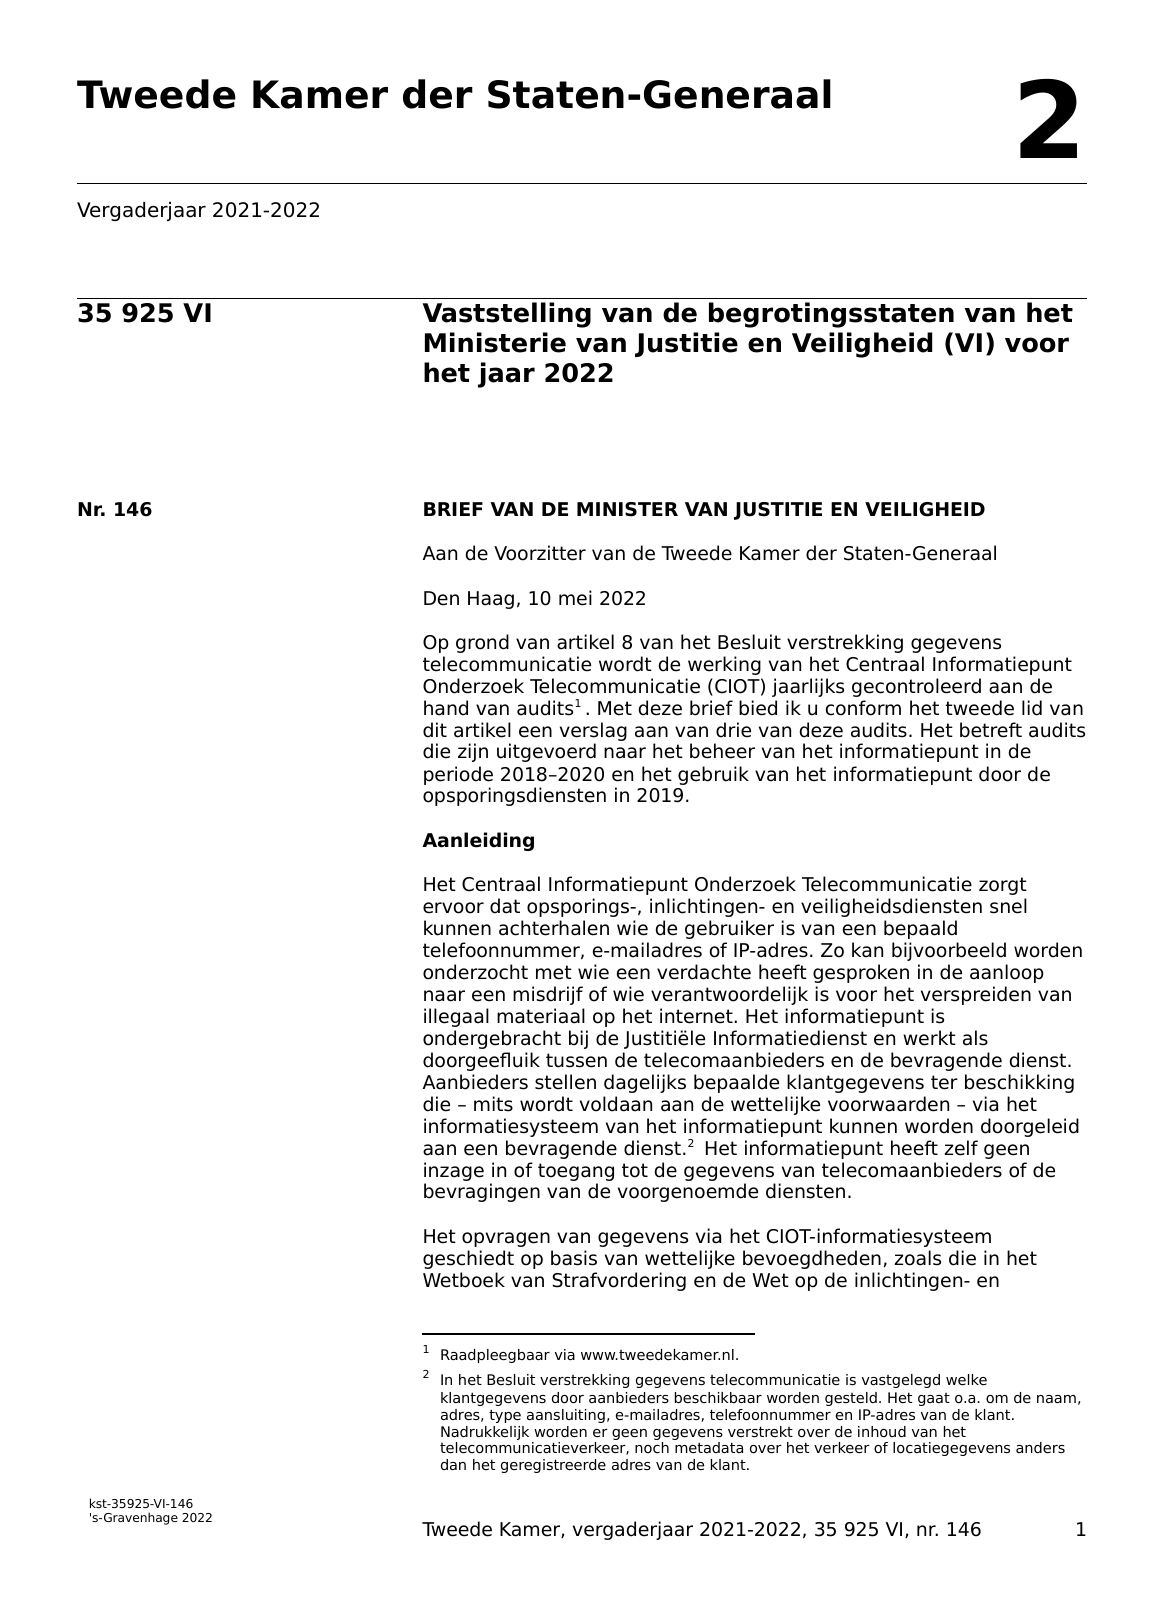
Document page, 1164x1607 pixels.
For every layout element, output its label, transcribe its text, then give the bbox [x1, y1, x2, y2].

text Aan de Voorzitter van de Tweede Kamer der Staten-Generaal [422, 543, 1087, 565]
table_header 2 [886, 59, 1087, 183]
text kst-35925-VI-146 [88, 1497, 323, 1511]
text Het opvragen van gegevens via het CIOT-informatiesysteem geschiedt op basis van wettelijke bevoegdheden, zoals die in het Wetboek van Strafvordering en de Wet op de inlichtingen- en [422, 1226, 1087, 1292]
text Raadpleegbaar via www.tweedekamer.nl. [422, 1343, 1087, 1365]
table_cell Vergaderjaar 2021-2022 [77, 184, 1087, 298]
text In het Besluit verstrekking gegevens telecommunicatie is vastgelegd welke klantgegevens door aanbieders beschikbaar worden gesteld. Het gaat o.a. om de naam, adres, type aansluiting, e-mailadres, telefoonnummer en IP-adres van de klant. Nadrukkelijk worden er geen gegevens verstrekt over de inhoud van het telecommunicatieverkeer, noch metadata over het verkeer of locatiegegevens anders dan het geregistreerde adres van de klant. [422, 1368, 1087, 1474]
text Den Haag, 10 mei 2022 [422, 587, 1087, 609]
subtitle 35 925 VI Vaststelling van de begrotingsstaten van het Ministerie van Justitie en Veiligheid (VI) voor het jaar 2022 [77, 299, 1087, 388]
text Op grond van artikel 8 van het Besluit verstrekking gegevens telecommunicatie wordt de werking van het Centraal Informatiepunt Onderzoek Telecommunicatie (CIOT) jaarlijks gecontroleerd aan de hand van audits. Met deze brief bied ik u conform het tweede lid van dit artikel een verslag aan van drie van deze audits. Het betreft audits die zijn uitgevoerd naar het beheer van het informatiepunt in de periode 2018–2020 en het gebruik van het informatiepunt door de opsporingsdiensten in 2019. [422, 632, 1087, 807]
table_header Tweede Kamer der Staten-Generaal [77, 59, 886, 183]
subtitle Nr. 146 BRIEF VAN DE MINISTER VAN JUSTITIE EN VEILIGHEID [77, 499, 1087, 521]
subtitle Aanleiding [422, 829, 1087, 852]
text 's-Gravenhage 2022 [88, 1511, 323, 1525]
text Het Centraal Informatiepunt Onderzoek Telecommunicatie zorgt ervoor dat opsporings-, inlichtingen- en veiligheidsdiensten snel kunnen achterhalen wie de gebruiker is van een bepaald telefoonnummer, e-mailadres of IP-adres. Zo kan bijvoorbeeld worden onderzocht met wie een verdachte heeft gesproken in de aanloop naar een misdrijf of wie verantwoordelijk is voor het verspreiden van illegaal materiaal op het internet. Het informatiepunt is ondergebracht bij de Justitiële Informatiedienst en werkt als doorgeefluik tussen de telecomaanbieders en de bevragende dienst. Aanbieders stellen dagelijks bepaalde klantgegevens ter beschikking die – mits wordt voldaan aan de wettelijke voorwaarden – via het informatiesysteem van het informatiepunt kunnen worden doorgeleid aan een bevragende dienst. Het informatiepunt heeft zelf geen inzage in of toegang tot de gegevens van telecomaanbieders of de bevragingen van de voorgenoemde diensten. [422, 874, 1087, 1203]
